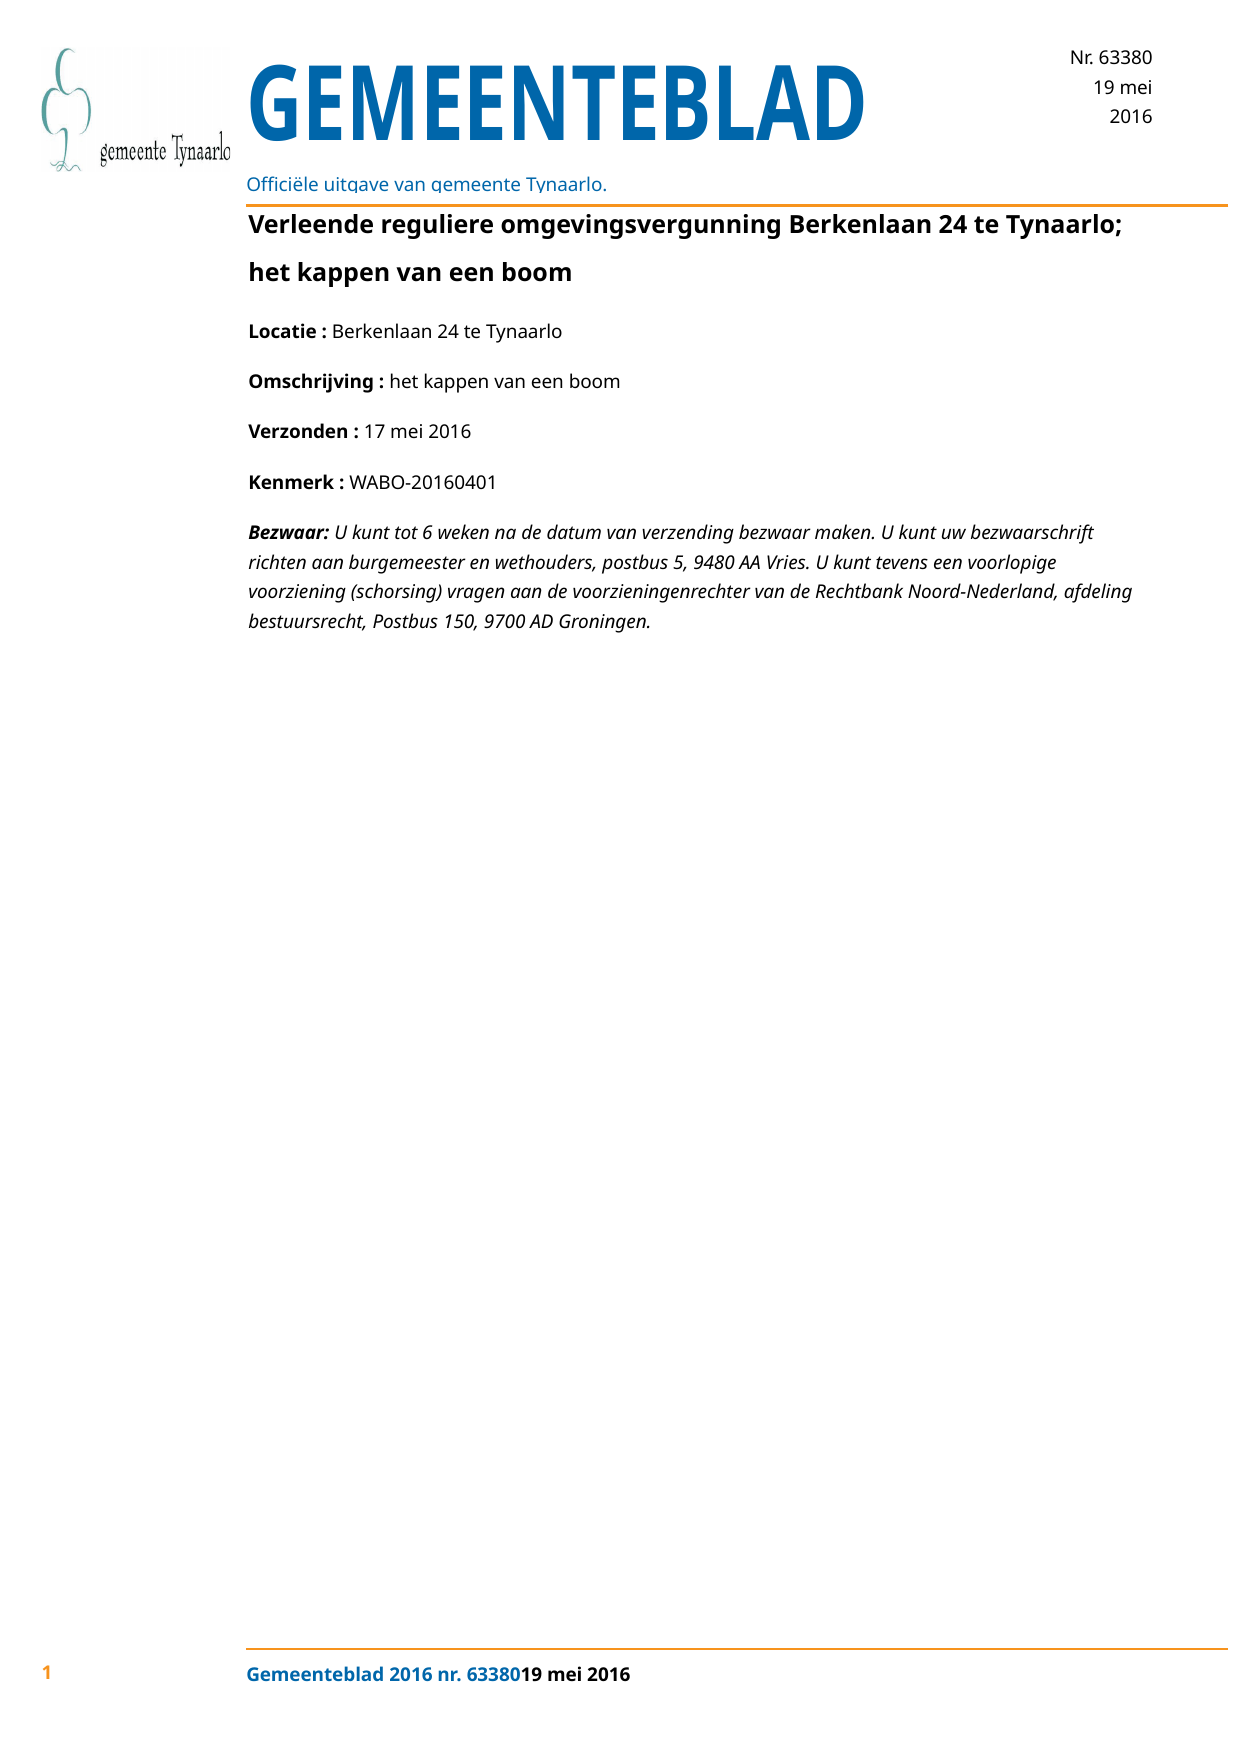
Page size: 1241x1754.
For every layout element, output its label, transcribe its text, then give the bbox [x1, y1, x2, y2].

text Bezwaar: U kunt tot 6 weken na de datum van verzending bezwaar maken. U kunt uw bezwaarschrift richten aan burgemeester en wethouders, postbus 5, 9480 AA Vries. U kunt tevens een voorlopige voorziening (schorsing) vragen aan de voorzieningenrechter van de Rechtbank Noord-Nederland, afdeling bestuursrecht, Postbus 150, 9700 AD Groningen. [248, 519, 1152, 634]
text Verzonden : 17 mei 2016 [248, 419, 1152, 444]
text Verleende reguliere omgevingsvergunning Berkenlaan 24 te Tynaarlo; het kappen van een boom [248, 207, 1152, 288]
picture [41, 47, 231, 172]
text Omschrijving : het kappen van een boom [248, 368, 1152, 394]
text Locatie : Berkenlaan 24 te Tynaarlo [248, 318, 1152, 344]
text Kenmerk : WABO-20160401 [248, 469, 1152, 495]
